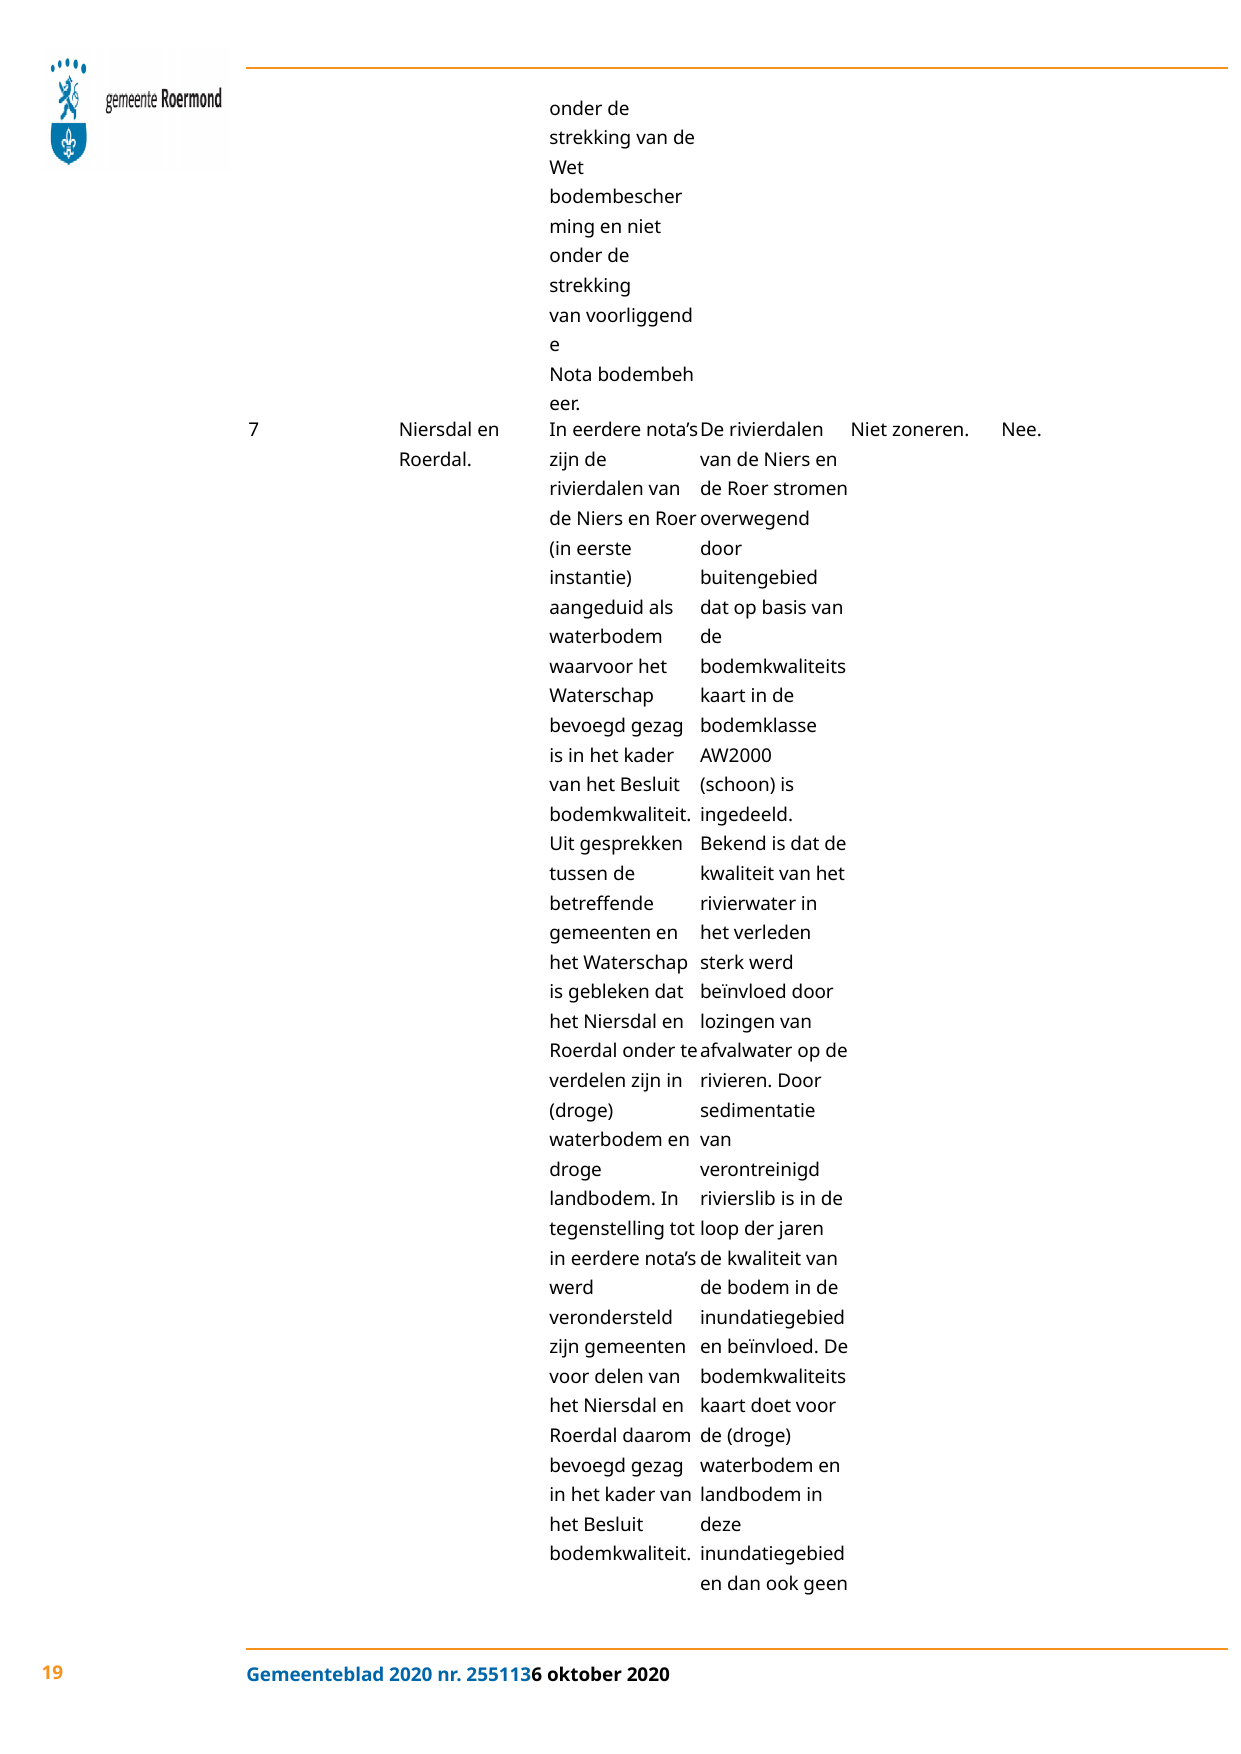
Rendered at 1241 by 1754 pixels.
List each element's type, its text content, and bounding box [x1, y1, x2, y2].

table_cell onder de strekking van de Wet bodembescherming en niet onder de strekking van voorliggende Nota bodembeheer. [549, 95, 700, 416]
table_cell Niersdal en Roerdal. [399, 416, 549, 1596]
table_cell [700, 95, 850, 416]
table_cell Nee. [1001, 416, 1152, 1596]
table_cell [1001, 95, 1152, 416]
table_cell Niet zoneren. [850, 416, 1001, 1596]
table_cell In eerdere nota’s zijn de rivierdalen van de Niers en Roer (in eerste instantie) aangeduid als waterbodem waarvoor het Waterschap bevoegd gezag is in het kader van het Besluit bodemkwaliteit. Uit gesprekken tussen de betreffende gemeenten en het Waterschap is gebleken dat het Niersdal en Roerdal onder te verdelen zijn in (droge) waterbodem en droge landbodem. In tegenstelling tot in eerdere nota’s werd verondersteld zijn gemeenten voor delen van het Niersdal en Roerdal daarom bevoegd gezag in het kader van het Besluit bodemkwaliteit. [549, 416, 700, 1596]
table_cell [850, 95, 1001, 416]
table_cell De rivierdalen van de Niers en de Roer stromen overwegend door buitengebied dat op basis van de bodemkwaliteitskaart in de bodemklasse AW2000 (schoon) is ingedeeld. Bekend is dat de kwaliteit van het rivierwater in het verleden sterk werd beïnvloed door lozingen van afvalwater op de rivieren. Door sedimentatie van verontreinigd rivierslib is in de loop der jaren de kwaliteit van de bodem in de inundatiegebieden beïnvloed. De bodemkwaliteitskaart doet voor de (droge) waterbodem en landbodem in deze inundatiegebieden dan ook geen [700, 416, 850, 1596]
table_cell [399, 95, 549, 416]
table_cell [248, 416, 398, 1596]
table_cell [248, 95, 398, 416]
picture [41, 47, 231, 172]
